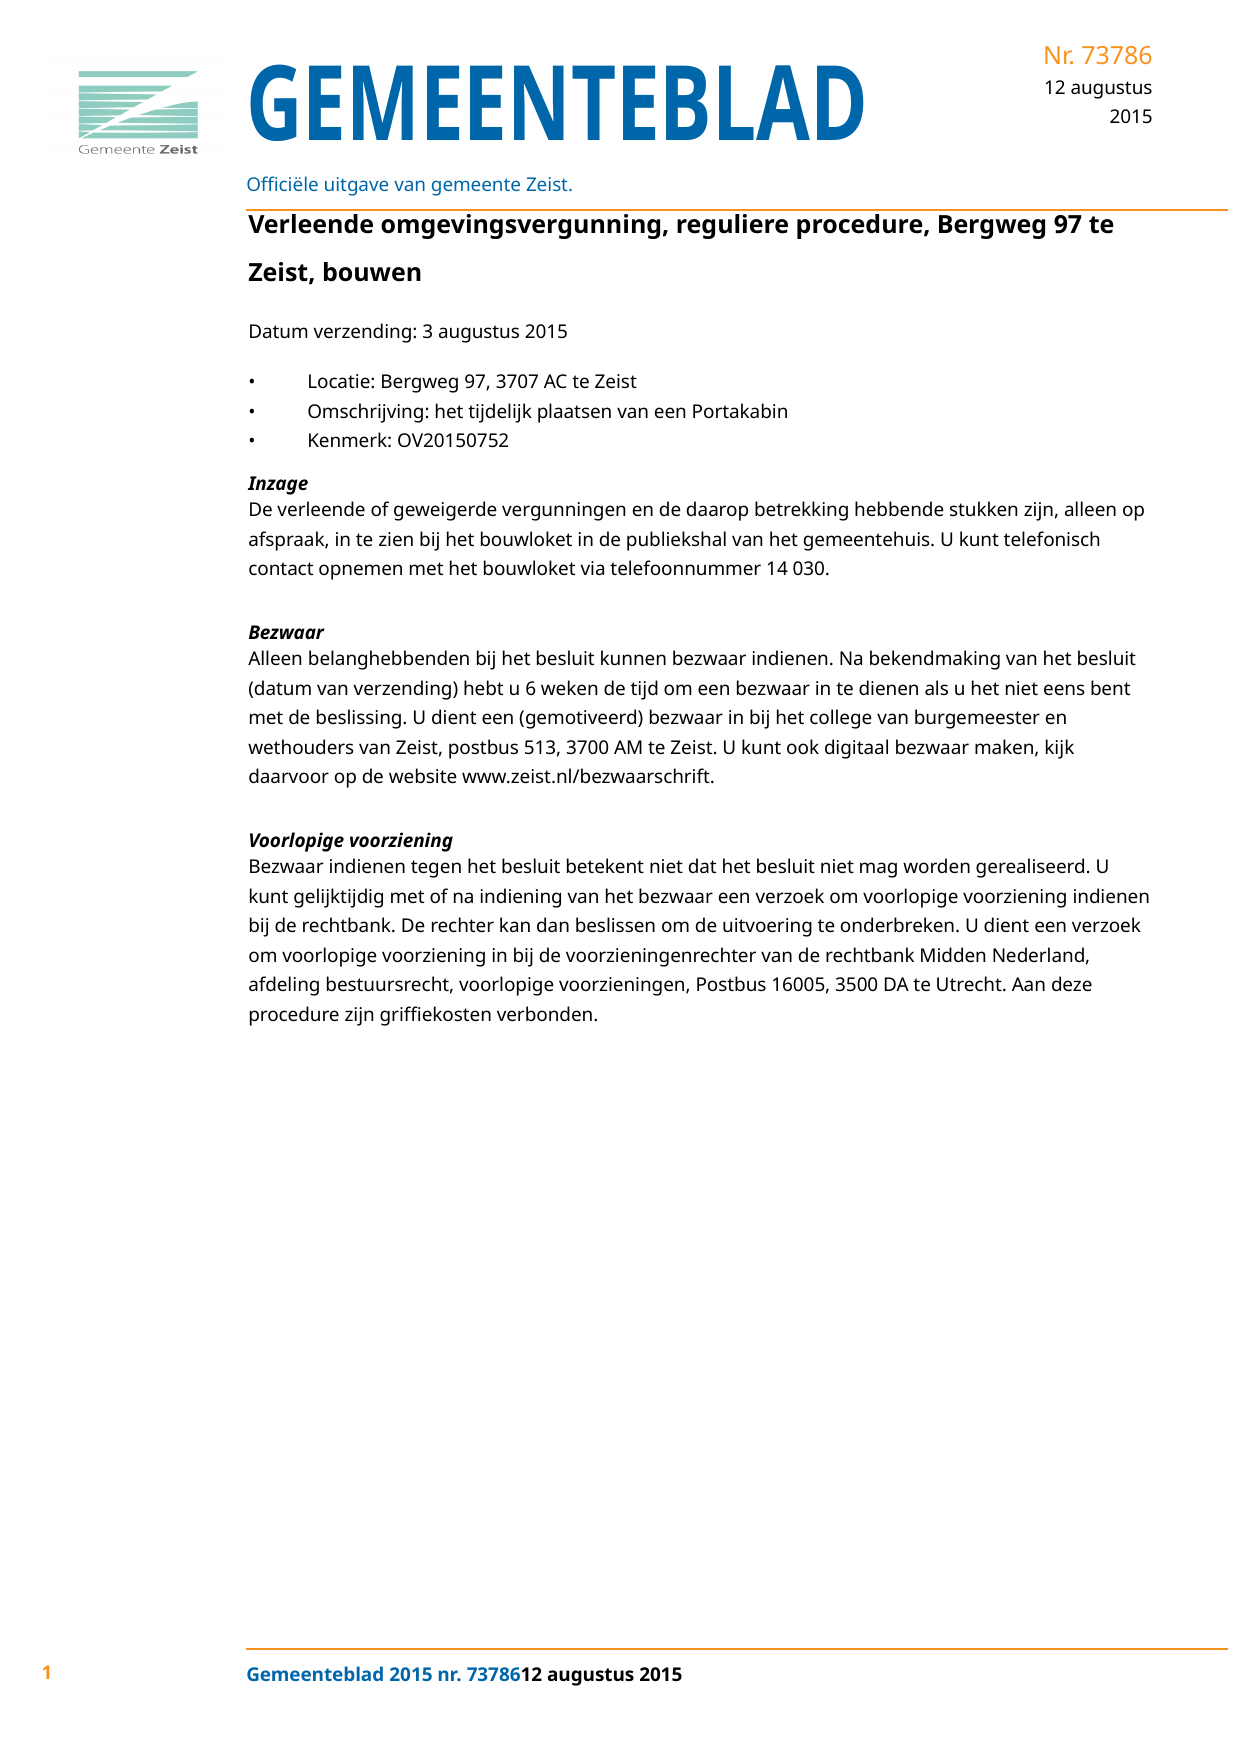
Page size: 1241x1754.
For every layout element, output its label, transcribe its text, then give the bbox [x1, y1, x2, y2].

text Bezwaar [248, 619, 1152, 645]
text Voorlopige voorziening [248, 827, 1152, 853]
list Locatie: Bergweg 97, 3707 AC te Zeist [248, 368, 1152, 394]
text Datum verzending: 3 augustus 2015 [248, 318, 1152, 344]
picture [41, 47, 231, 172]
text Alleen belanghebbenden bij het besluit kunnen bezwaar indienen. Na bekendmaking van het besluit (datum van verzending) hebt u 6 weken de tijd om een bezwaar in te dienen als u het niet eens bent met de beslissing. U dient een (gemotiveerd) bezwaar in bij het college van burgemeester en wethouders van Zeist, postbus 513, 3700 AM te Zeist. U kunt ook digitaal bezwaar maken, kijk daarvoor op de website www.zeist.nl/bezwaarschrift. [248, 645, 1152, 789]
text Verleende omgevingsvergunning, reguliere procedure, Bergweg 97 te Zeist, bouwen [248, 211, 1152, 288]
text Bezwaar indienen tegen het besluit betekent niet dat het besluit niet mag worden gerealiseerd. U kunt gelijktijdig met of na indiening van het bezwaar een verzoek om voorlopige voorziening indienen bij de rechtbank. De rechter kan dan beslissen om de uitvoering te onderbreken. U dient een verzoek om voorlopige voorziening in bij de voorzieningenrechter van de rechtbank Midden Nederland, afdeling bestuursrecht, voorlopige voorzieningen, Postbus 16005, 3500 DA te Utrecht. Aan deze procedure zijn griffiekosten verbonden. [248, 853, 1152, 1027]
list Omschrijving: het tijdelijk plaatsen van een Portakabin [248, 398, 1152, 424]
text De verleende of geweigerde vergunningen en de daarop betrekking hebbende stukken zijn, alleen op afspraak, in te zien bij het bouwloket in de publiekshal van het gemeentehuis. U kunt telefonisch contact opnemen met het bouwloket via telefoonnummer 14 030. [248, 496, 1152, 581]
list Kenmerk: OV20150752 [248, 427, 1152, 453]
text Inzage [248, 471, 1152, 496]
